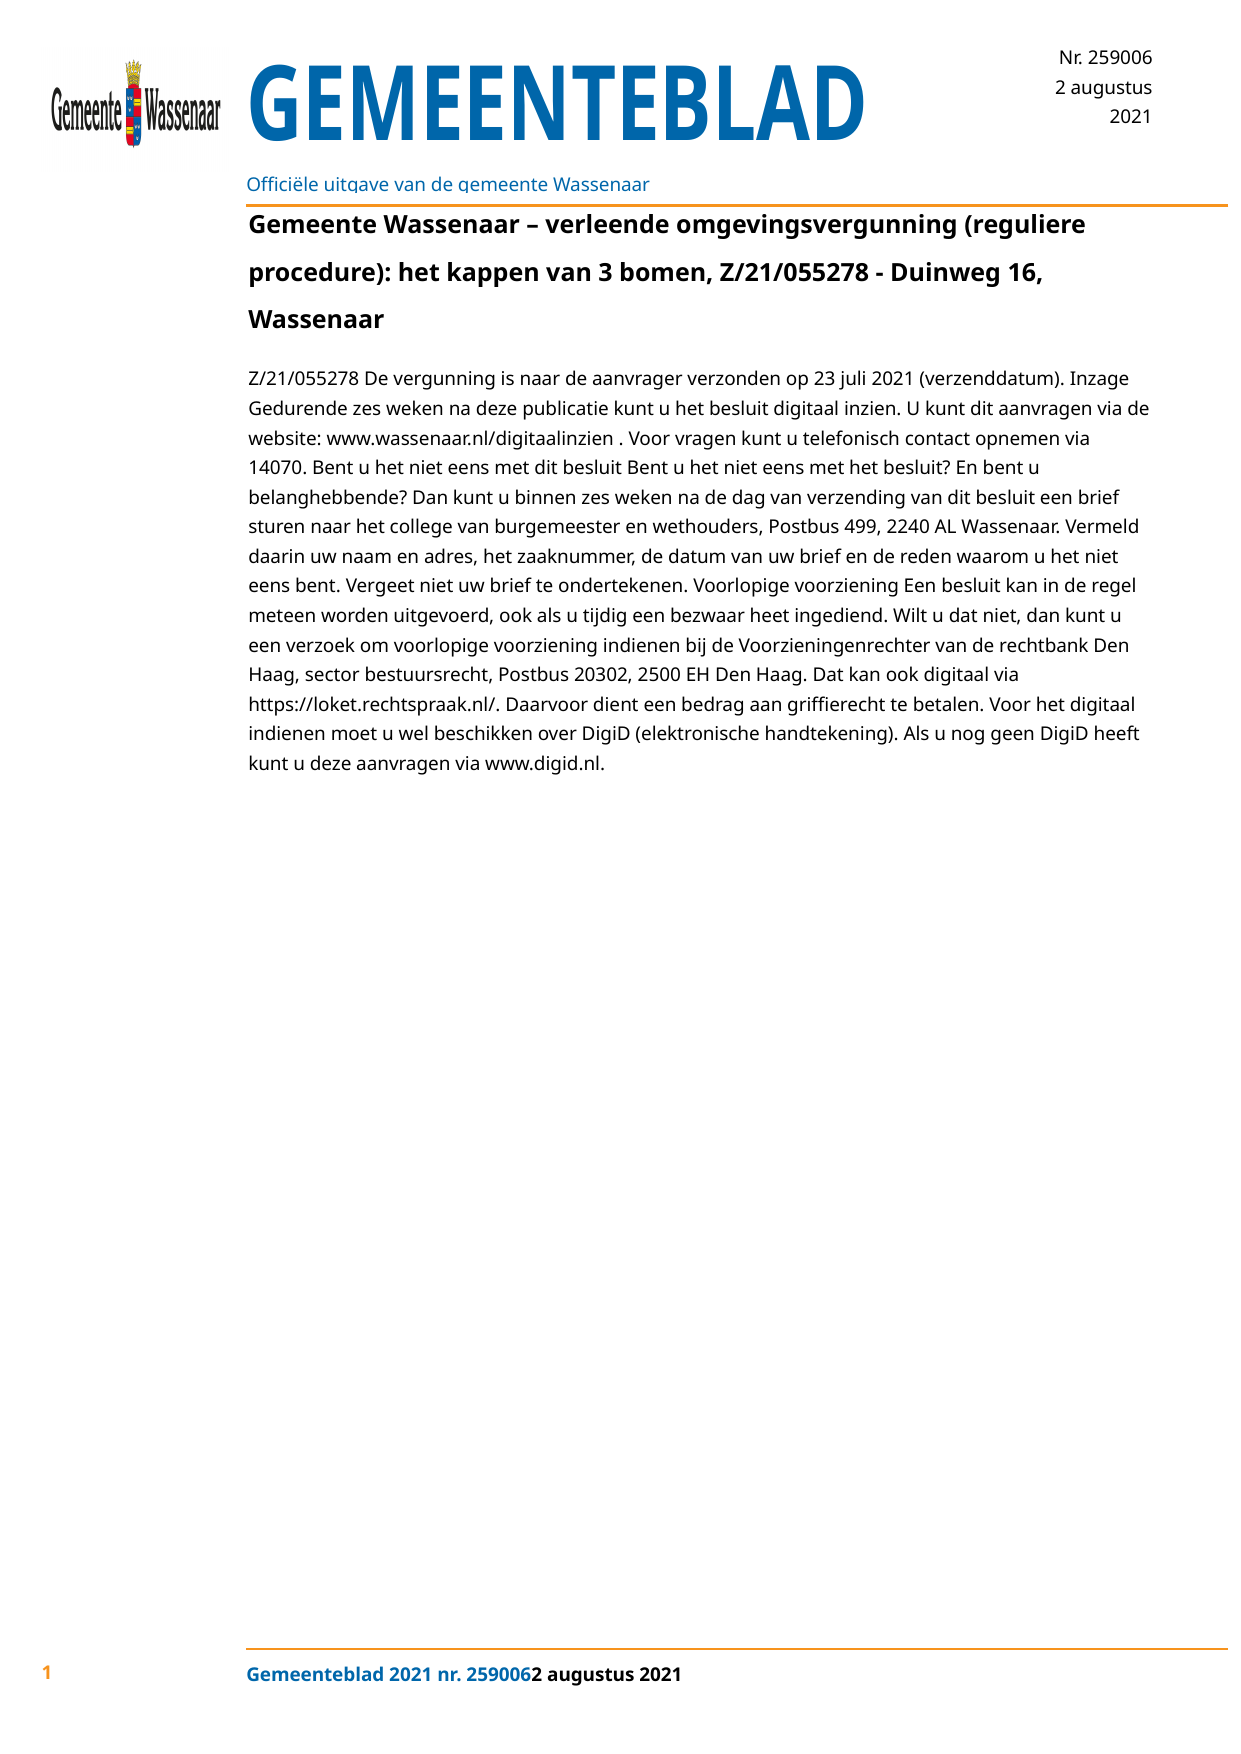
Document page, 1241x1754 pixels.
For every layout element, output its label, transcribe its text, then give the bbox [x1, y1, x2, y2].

picture [41, 47, 231, 172]
text Z/21/055278 De vergunning is naar de aanvrager verzonden op 23 juli 2021 (verzenddatum). Inzage Gedurende zes weken na deze publicatie kunt u het besluit digitaal inzien. U kunt dit aanvragen via de website: www.wassenaar.nl/digitaalinzien . Voor vragen kunt u telefonisch contact opnemen via 14070. Bent u het niet eens met dit besluit Bent u het niet eens met het besluit? En bent u belanghebbende? Dan kunt u binnen zes weken na de dag van verzending van dit besluit een brief sturen naar het college van burgemeester en wethouders, Postbus 499, 2240 AL Wassenaar. Vermeld daarin uw naam en adres, het zaaknummer, de datum van uw brief en de reden waarom u het niet eens bent. Vergeet niet uw brief te ondertekenen. Voorlopige voorziening Een besluit kan in de regel meteen worden uitgevoerd, ook als u tijdig een bezwaar heet ingediend. Wilt u dat niet, dan kunt u een verzoek om voorlopige voorziening indienen bij de Voorzieningenrechter van de rechtbank Den Haag, sector bestuursrecht, Postbus 20302, 2500 EH Den Haag. Dat kan ook digitaal via https://loket.rechtspraak.nl/. Daarvoor dient een bedrag aan griffierecht te betalen. Voor het digitaal indienen moet u wel beschikken over DigiD (elektronische handtekening). Als u nog geen DigiD heeft kunt u deze aanvragen via www.digid.nl. [248, 366, 1152, 776]
text Gemeente Wassenaar – verleende omgevingsvergunning (reguliere procedure): het kappen van 3 bomen, Z/21/055278 - Duinweg 16, Wassenaar [248, 207, 1152, 336]
